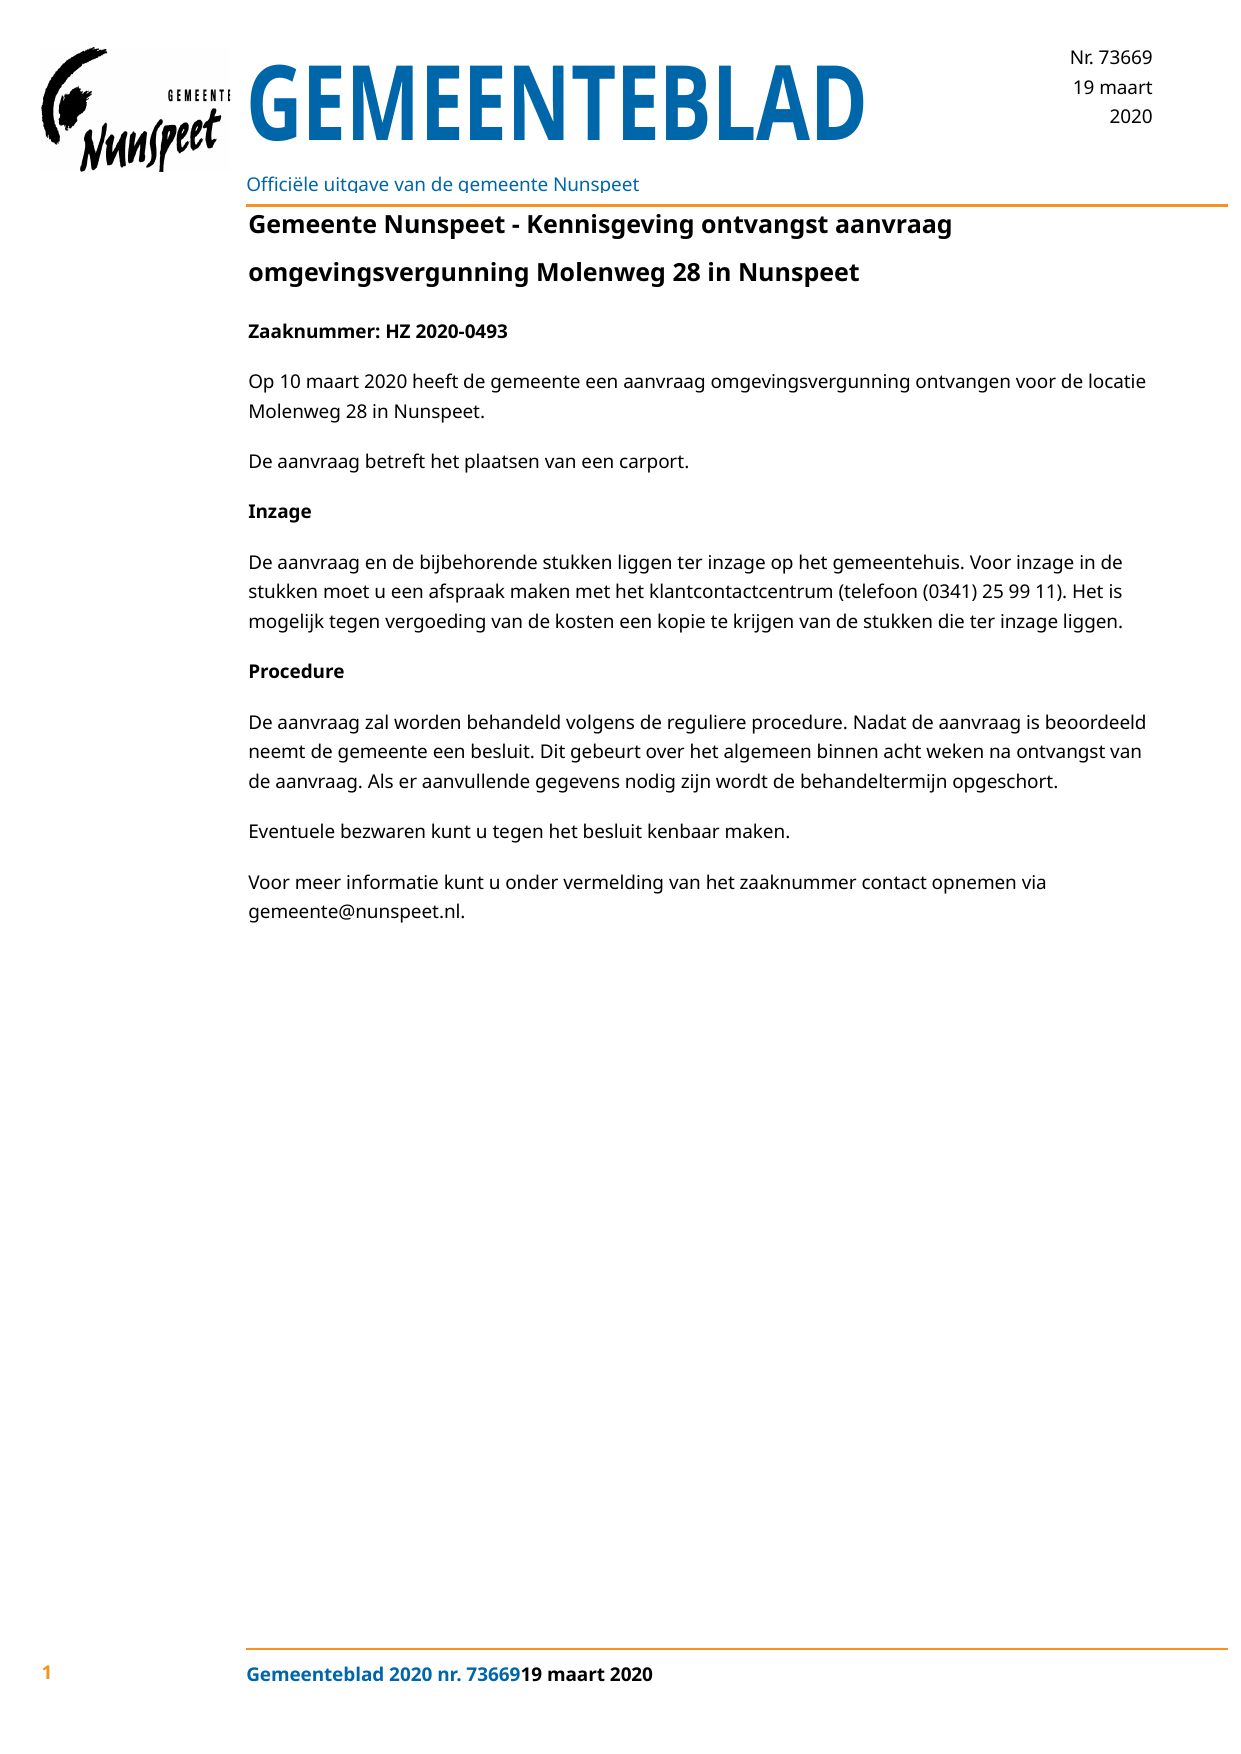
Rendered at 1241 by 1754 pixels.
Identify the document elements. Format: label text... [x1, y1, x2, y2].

text Voor meer informatie kunt u onder vermelding van het zaaknummer contact opnemen via gemeente@nunspeet.nl. [248, 869, 1152, 924]
text Inzage [248, 499, 1152, 524]
text De aanvraag zal worden behandeld volgens de reguliere procedure. Nadat de aanvraag is beoordeeld neemt de gemeente een besluit. Dit gebeurt over het algemeen binnen acht weken na ontvangst van de aanvraag. Als er aanvullende gegevens nodig zijn wordt de behandeltermijn opgeschort. [248, 709, 1152, 794]
text Procedure [248, 659, 1152, 684]
picture [41, 47, 231, 172]
text Op 10 maart 2020 heeft de gemeente een aanvraag omgevingsvergunning ontvangen voor de locatie Molenweg 28 in Nunspeet. [248, 368, 1152, 424]
text Eventuele bezwaren kunt u tegen het besluit kenbaar maken. [248, 819, 1152, 844]
text Zaaknummer: HZ 2020-0493 [248, 318, 1152, 344]
text Gemeente Nunspeet - Kennisgeving ontvangst aanvraag omgevingsvergunning Molenweg 28 in Nunspeet [248, 207, 1152, 288]
text De aanvraag en de bijbehorende stukken liggen ter inzage op het gemeentehuis. Voor inzage in de stukken moet u een afspraak maken met het klantcontactcentrum (telefoon (0341) 25 99 11). Het is mogelijk tegen vergoeding van de kosten een kopie te krijgen van de stukken die ter inzage liggen. [248, 549, 1152, 634]
text De aanvraag betreft het plaatsen van een carport. [248, 448, 1152, 474]
